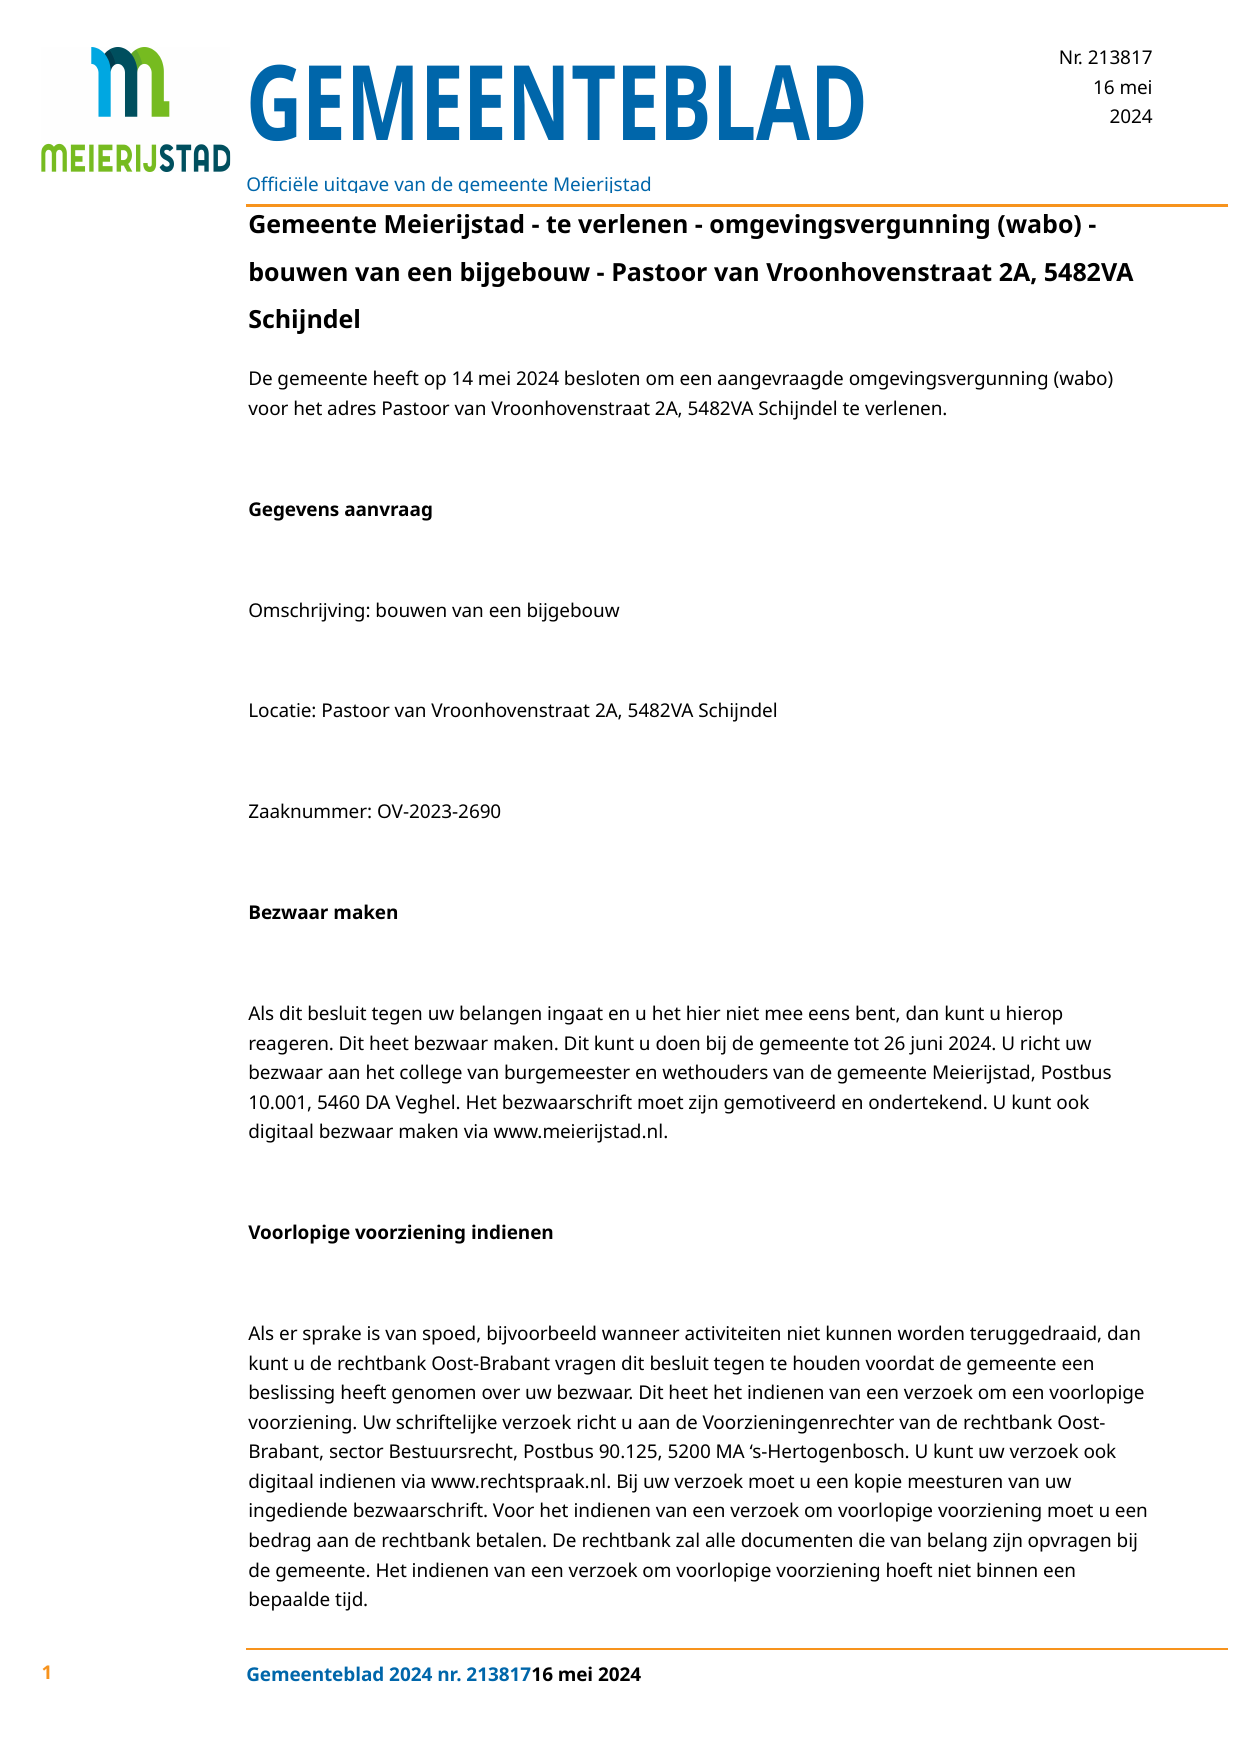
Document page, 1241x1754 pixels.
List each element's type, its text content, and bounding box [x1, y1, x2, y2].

text Voorlopige voorziening indienen [248, 1219, 1152, 1245]
picture [41, 47, 231, 172]
text Zaaknummer: OV-2023-2690 [248, 798, 1152, 824]
text Als dit besluit tegen uw belangen ingaat en u het hier niet mee eens bent, dan kunt u hierop reageren. Dit heet bezwaar maken. Dit kunt u doen bij de gemeente tot 26 juni 2024. U richt uw bezwaar aan het college van burgemeester en wethouders van de gemeente Meierijstad, Postbus 10.001, 5460 DA Veghel. Het bezwaarschrift moet zijn gemotiveerd en ondertekend. U kunt ook digitaal bezwaar maken via www.meierijstad.nl. [248, 1000, 1152, 1144]
text Locatie: Pastoor van Vroonhovenstraat 2A, 5482VA Schijndel [248, 698, 1152, 723]
text Bezwaar maken [248, 899, 1152, 925]
text Als er sprake is van spoed, bijvoorbeeld wanneer activiteiten niet kunnen worden teruggedraaid, dan kunt u de rechtbank Oost-Brabant vragen dit besluit tegen te houden voordat de gemeente een beslissing heeft genomen over uw bezwaar. Dit heet het indienen van een verzoek om een voorlopige voorziening. Uw schriftelijke verzoek richt u aan de Voorzieningenrechter van de rechtbank Oost-Brabant, sector Bestuursrecht, Postbus 90.125, 5200 MA ‘s-Hertogenbosch. U kunt uw verzoek ook digitaal indienen via www.rechtspraak.nl. Bij uw verzoek moet u een kopie meesturen van uw ingediende bezwaarschrift. Voor het indienen van een verzoek om voorlopige voorziening moet u een bedrag aan de rechtbank betalen. De rechtbank zal alle documenten die van belang zijn opvragen bij de gemeente. Het indienen van een verzoek om voorlopige voorziening hoeft niet binnen een bepaalde tijd. [248, 1320, 1152, 1612]
text Gegevens aanvraag [248, 496, 1152, 522]
text Omschrijving: bouwen van een bijgebouw [248, 597, 1152, 622]
text Gemeente Meierijstad - te verlenen - omgevingsvergunning (wabo) - bouwen van een bijgebouw - Pastoor van Vroonhovenstraat 2A, 5482VA Schijndel [248, 207, 1152, 336]
text De gemeente heeft op 14 mei 2024 besloten om een aangevraagde omgevingsvergunning (wabo) voor het adres Pastoor van Vroonhovenstraat 2A, 5482VA Schijndel te verlenen. [248, 366, 1152, 421]
